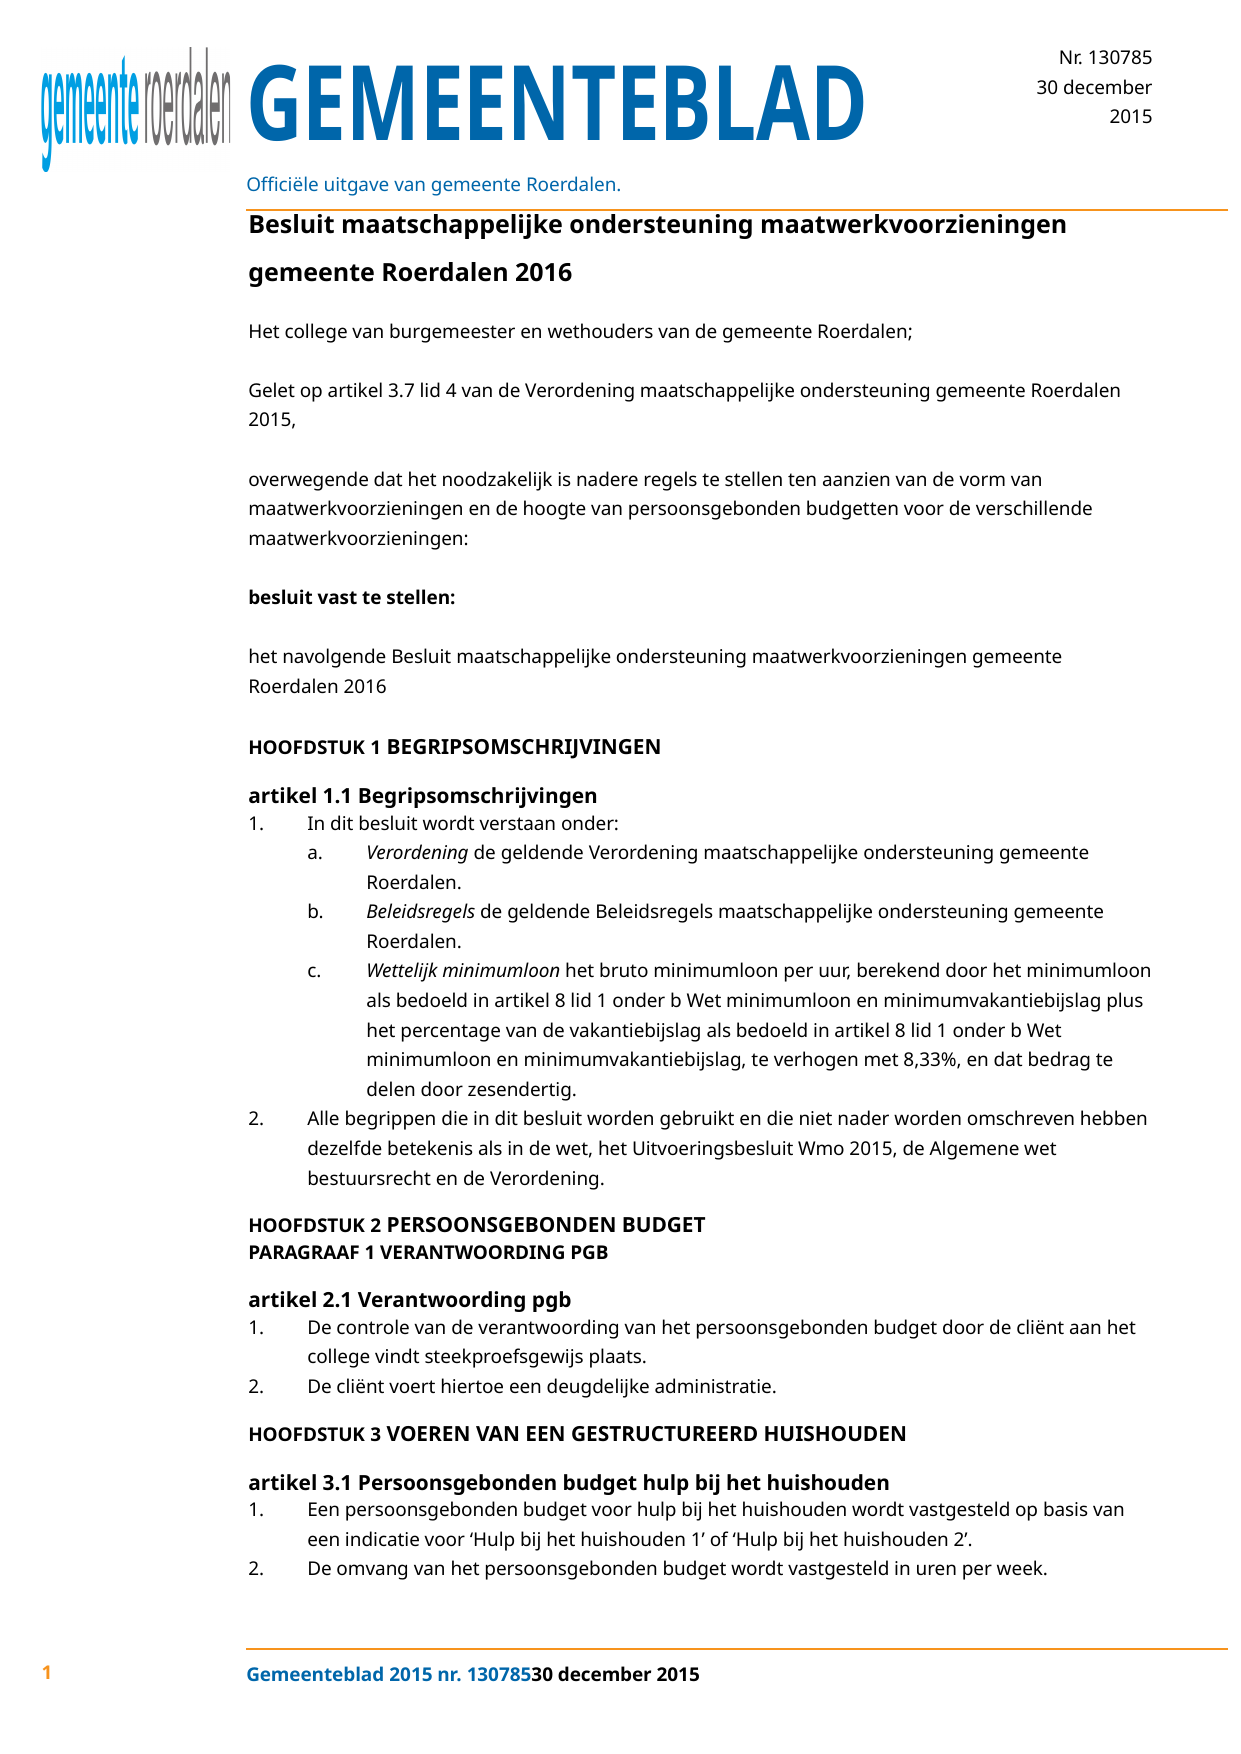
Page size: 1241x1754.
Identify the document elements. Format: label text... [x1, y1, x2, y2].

text HOOFDSTUK 2 PERSOONSGEBONDEN BUDGET [248, 1210, 1152, 1239]
list De omvang van het persoonsgebonden budget wordt vastgesteld in uren per week. [248, 1556, 1152, 1581]
list Een persoonsgebonden budget voor hulp bij het huishouden wordt vastgesteld op basis van een indicatie voor ‘Hulp bij het huishouden 1’ of ‘Hulp bij het huishouden 2’. [248, 1496, 1152, 1552]
text besluit vast te stellen: [248, 584, 1152, 610]
list In dit besluit wordt verstaan onder: [248, 810, 1152, 836]
text Gelet op artikel 3.7 lid 4 van de Verordening maatschappelijke ondersteuning gemeente Roerdalen 2015, [248, 377, 1152, 432]
list De controle van de verantwoording van het persoonsgebonden budget door de cliënt aan het college vindt steekproefsgewijs plaats. [248, 1314, 1152, 1369]
text HOOFDSTUK 3 VOEREN VAN EEN GESTRUCTUREERD HUISHOUDEN [248, 1419, 1152, 1447]
list Verordening de geldende Verordening maatschappelijke ondersteuning gemeente Roerdalen. [307, 839, 1152, 895]
list Beleidsregels de geldende Beleidsregels maatschappelijke ondersteuning gemeente Roerdalen. [307, 898, 1152, 954]
picture [41, 47, 231, 172]
text artikel 1.1 Begripsomschrijvingen [248, 781, 1152, 810]
text artikel 3.1 Persoonsgebonden budget hulp bij het huishouden [248, 1468, 1152, 1496]
text HOOFDSTUK 1 BEGRIPSOMSCHRIJVINGEN [248, 732, 1152, 761]
list Alle begrippen die in dit besluit worden gebruikt en die niet nader worden omschreven hebben dezelfde betekenis als in de wet, het Uitvoeringsbesluit Wmo 2015, de Algemene wet bestuursrecht en de Verordening. [248, 1106, 1152, 1191]
list De cliënt voert hiertoe een deugdelijke administratie. [248, 1373, 1152, 1399]
picture [41, 134, 48, 172]
text het navolgende Besluit maatschappelijke ondersteuning maatwerkvoorzieningen gemeente Roerdalen 2016 [248, 643, 1152, 699]
text PARAGRAAF 1 VERANTWOORDING PGB [248, 1239, 1152, 1264]
text artikel 2.1 Verantwoording pgb [248, 1285, 1152, 1314]
text Het college van burgemeester en wethouders van de gemeente Roerdalen; [248, 318, 1152, 344]
text overwegende dat het noodzakelijk is nadere regels te stellen ten aanzien van de vorm van maatwerkvoorzieningen en de hoogte van persoonsgebonden budgetten voor de verschillende maatwerkvoorzieningen: [248, 466, 1152, 551]
text Besluit maatschappelijke ondersteuning maatwerkvoorzieningen gemeente Roerdalen 2016 [248, 211, 1152, 288]
list Wettelijk minimumloon het bruto minimumloon per uur, berekend door het minimumloon als bedoeld in artikel 8 lid 1 onder b Wet minimumloon en minimumvakantiebijslag plus het percentage van de vakantiebijslag als bedoeld in artikel 8 lid 1 onder b Wet minimumloon en minimumvakantiebijslag, te verhogen met 8,33%, en dat bedrag te delen door zesendertig. [307, 958, 1152, 1102]
